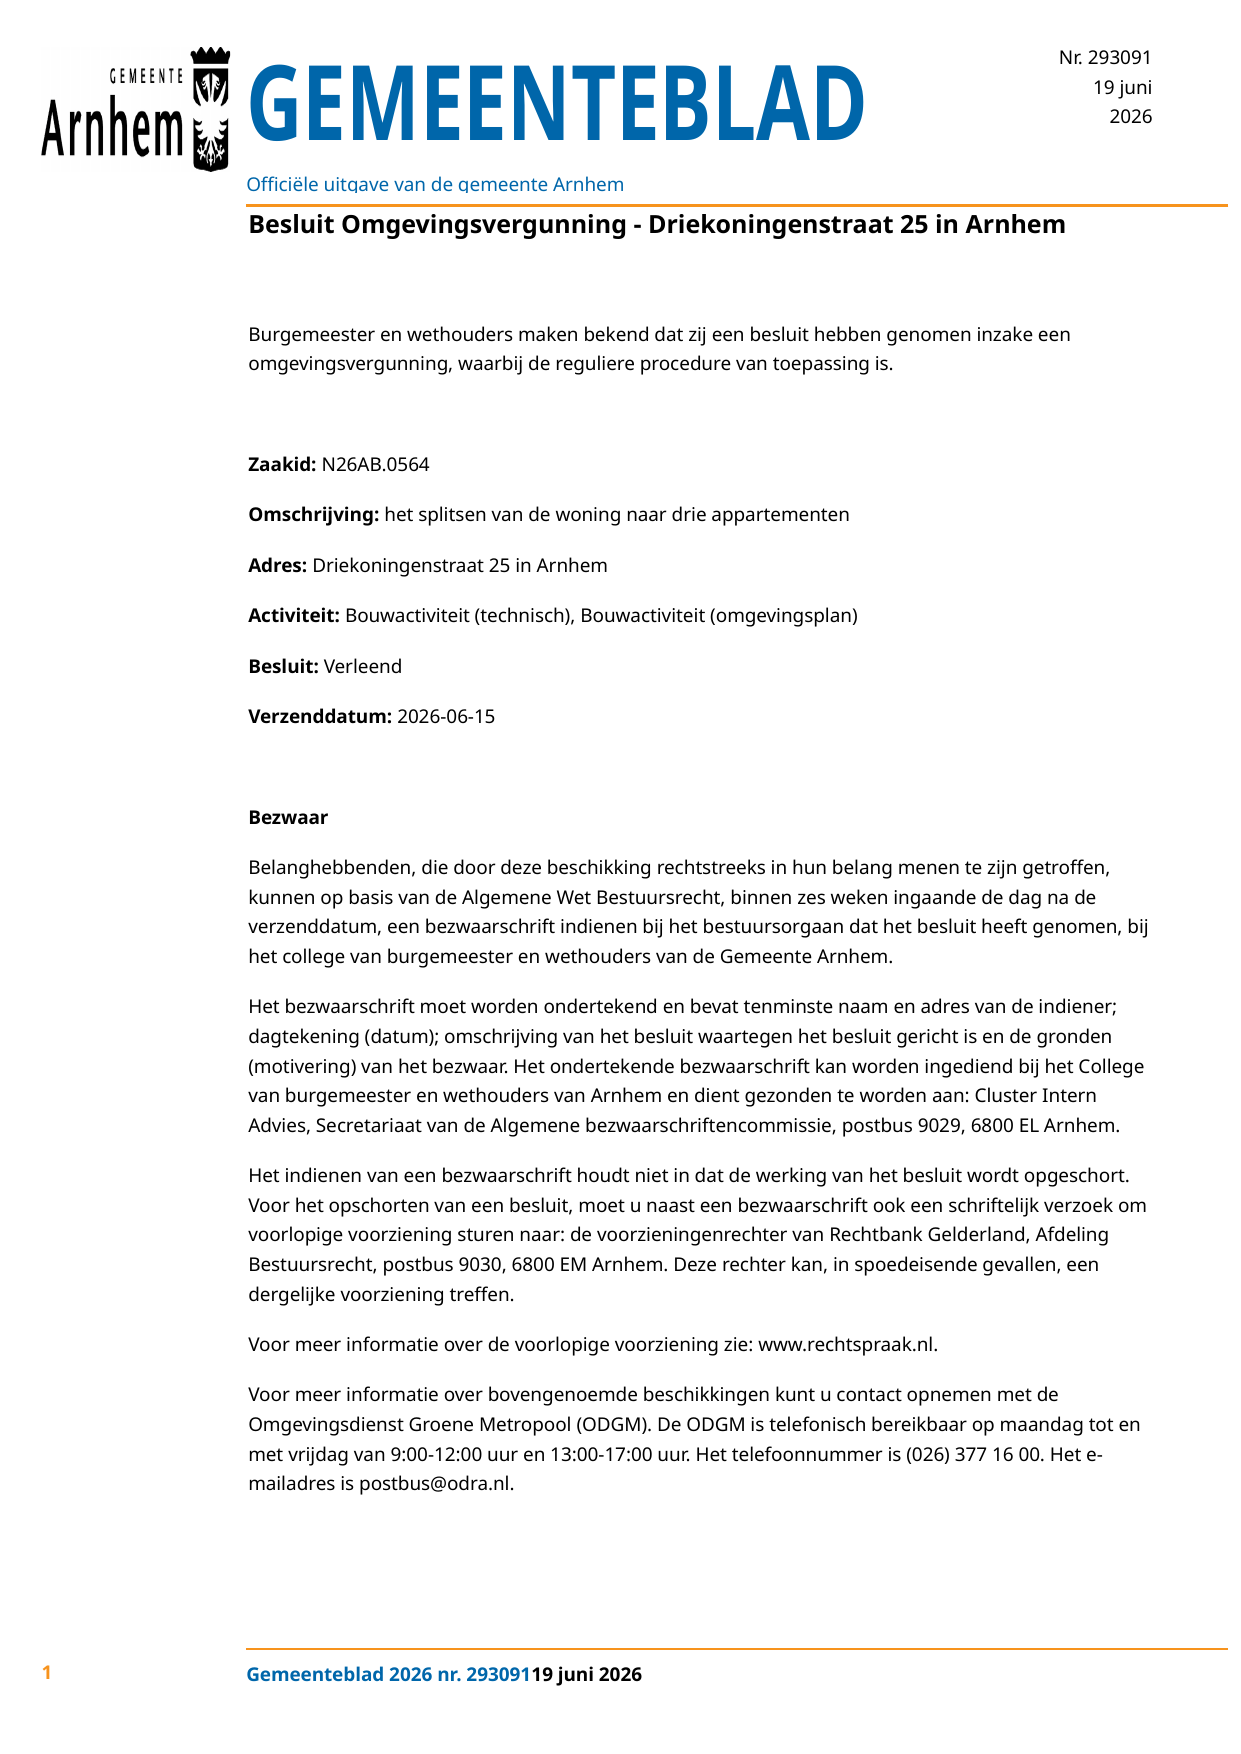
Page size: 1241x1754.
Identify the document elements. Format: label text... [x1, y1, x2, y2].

text Besluit Omgevingsvergunning - Driekoningenstraat 25 in Arnhem [248, 207, 1152, 241]
text Voor meer informatie over bovengenoemde beschikkingen kunt u contact opnemen met de Omgevingsdienst Groene Metropool (ODGM). De ODGM is telefonisch bereikbaar op maandag tot en met vrijdag van 9:00-12:00 uur en 13:00-17:00 uur. Het telefoonnummer is (026) 377 16 00. Het e-mailadres is postbus@odra.nl. [248, 1382, 1152, 1496]
text Zaakid: N26AB.0564 [248, 451, 1152, 477]
text Adres: Driekoningenstraat 25 in Arnhem [248, 552, 1152, 578]
text Besluit: Verleend [248, 653, 1152, 678]
text Burgemeester en wethouders maken bekend dat zij een besluit hebben genomen inzake een omgevingsvergunning, waarbij de reguliere procedure van toepassing is. [248, 321, 1152, 376]
text Voor meer informatie over de voorlopige voorziening zie: www.rechtspraak.nl. [248, 1331, 1152, 1357]
text Activiteit: Bouwactiviteit (technisch), Bouwactiviteit (omgevingsplan) [248, 602, 1152, 628]
picture [41, 47, 231, 172]
text Verzenddatum: 2026-06-15 [248, 703, 1152, 729]
text Bezwaar [248, 804, 1152, 830]
text Belanghebbenden, die door deze beschikking rechtstreeks in hun belang menen te zijn getroffen, kunnen op basis van de Algemene Wet Bestuursrecht, binnen zes weken ingaande de dag na de verzenddatum, een bezwaarschrift indienen bij het bestuursorgaan dat het besluit heeft genomen, bij het college van burgemeester en wethouders van de Gemeente Arnhem. [248, 854, 1152, 969]
text Het bezwaarschrift moet worden ondertekend en bevat tenminste naam en adres van de indiener; dagtekening (datum); omschrijving van het besluit waartegen het besluit gericht is en de gronden (motivering) van het bezwaar. Het ondertekende bezwaarschrift kan worden ingediend bij het College van burgemeester en wethouders van Arnhem en dient gezonden te worden aan: Cluster Intern Advies, Secretariaat van de Algemene bezwaarschriftencommissie, postbus 9029, 6800 EL Arnhem. [248, 994, 1152, 1138]
text Het indienen van een bezwaarschrift houdt niet in dat de werking van het besluit wordt opgeschort. Voor het opschorten van een besluit, moet u naast een bezwaarschrift ook een schriftelijk verzoek om voorlopige voorziening sturen naar: de voorzieningenrechter van Rechtbank Gelderland, Afdeling Bestuursrecht, postbus 9030, 6800 EM Arnhem. Deze rechter kan, in spoedeisende gevallen, een dergelijke voorziening treffen. [248, 1162, 1152, 1306]
text Omschrijving: het splitsen van de woning naar drie appartementen [248, 502, 1152, 527]
